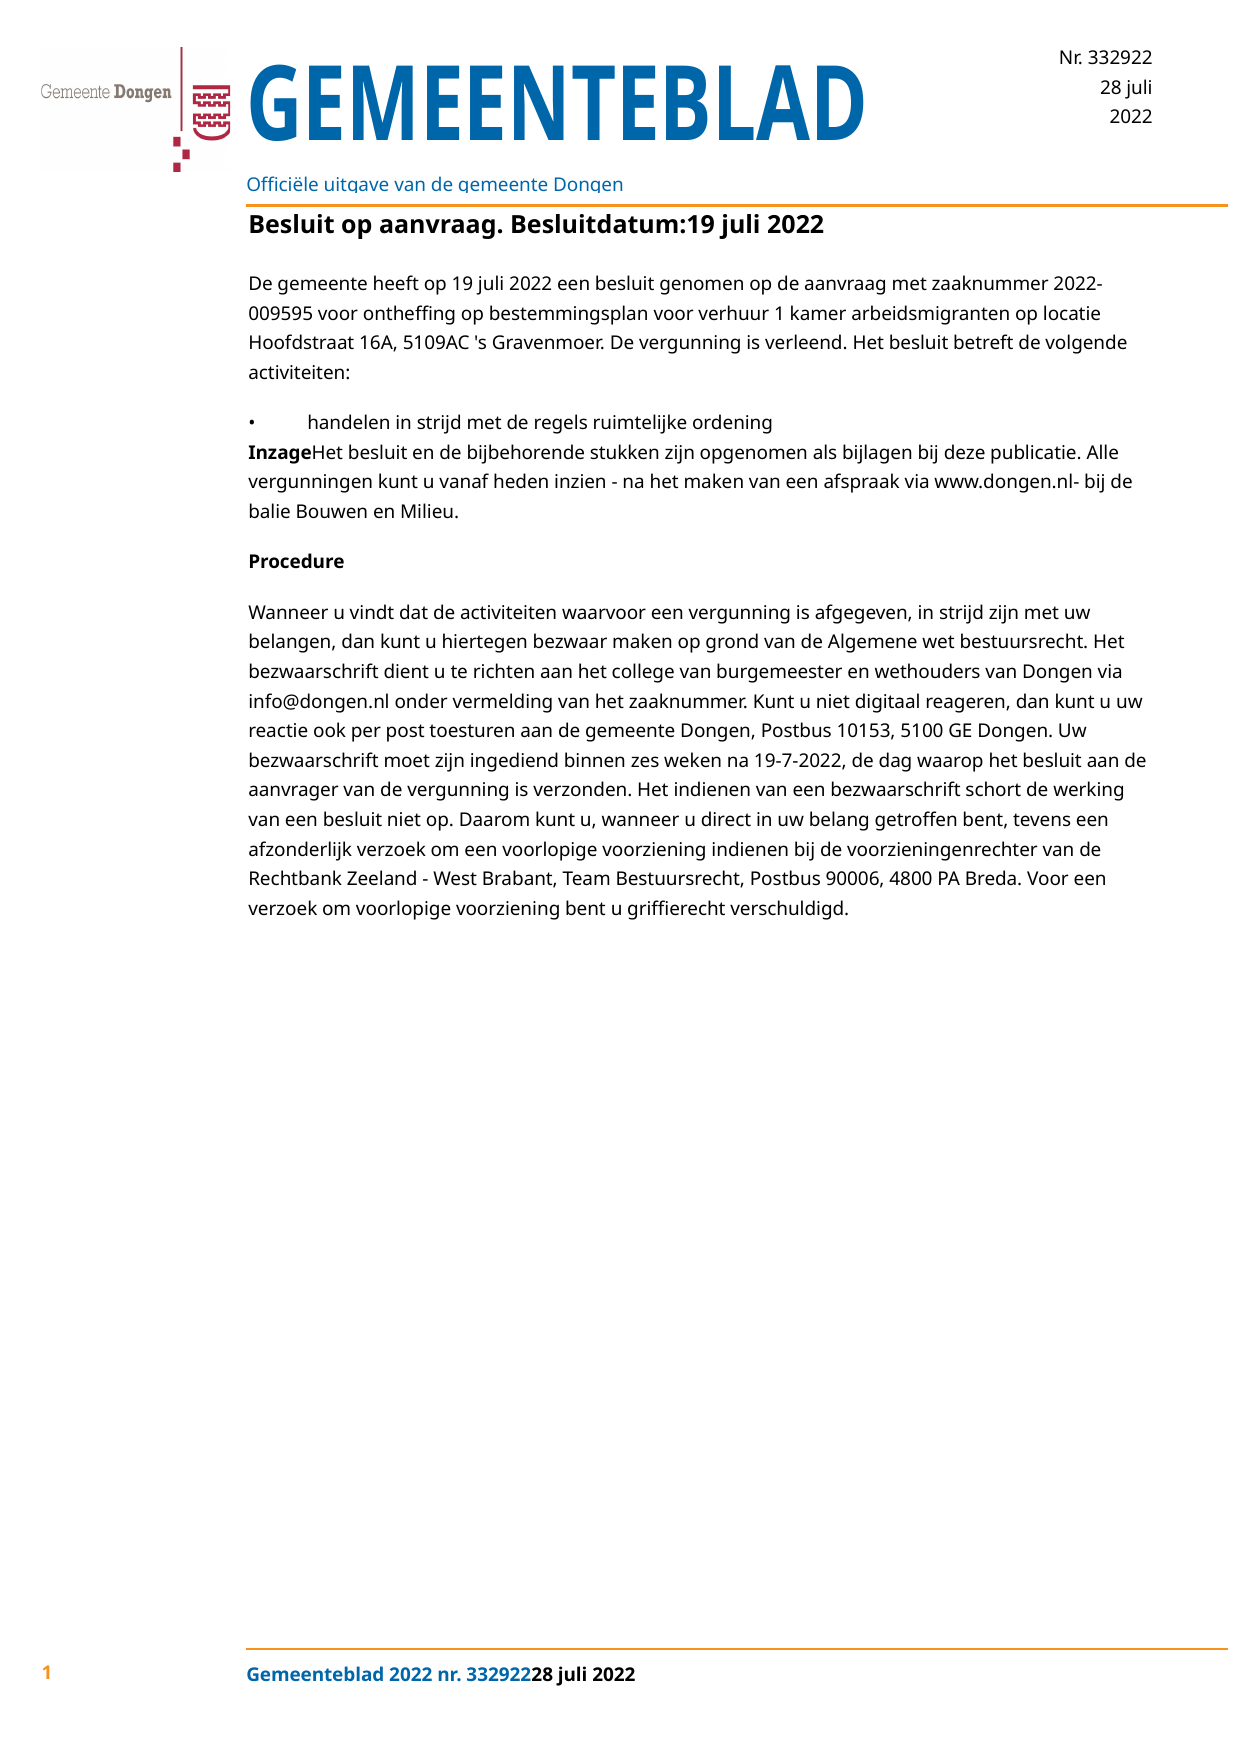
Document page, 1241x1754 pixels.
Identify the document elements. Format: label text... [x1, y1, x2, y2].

text Wanneer u vindt dat de activiteiten waarvoor een vergunning is afgegeven, in strijd zijn met uw belangen, dan kunt u hiertegen bezwaar maken op grond van de Algemene wet bestuursrecht. Het bezwaarschrift dient u te richten aan het college van burgemeester en wethouders van Dongen via info@dongen.nl onder vermelding van het zaaknummer. Kunt u niet digitaal reageren, dan kunt u uw reactie ook per post toesturen aan de gemeente Dongen, Postbus 10153, 5100 GE Dongen. Uw bezwaarschrift moet zijn ingediend binnen zes weken na 19-7-2022, de dag waarop het besluit aan de aanvrager van de vergunning is verzonden. Het indienen van een bezwaarschrift schort de werking van een besluit niet op. Daarom kunt u, wanneer u direct in uw belang getroffen bent, tevens een afzonderlijk verzoek om een voorlopige voorziening indienen bij de voorzieningenrechter van de Rechtbank Zeeland - West Brabant, Team Bestuursrecht, Postbus 90006, 4800 PA Breda. Voor een verzoek om voorlopige voorziening bent u griffierecht verschuldigd. [248, 599, 1152, 921]
text InzageHet besluit en de bijbehorende stukken zijn opgenomen als bijlagen bij deze publicatie. Alle vergunningen kunt u vanaf heden inzien - na het maken van een afspraak via www.dongen.nl- bij de balie Bouwen en Milieu. [248, 439, 1152, 524]
text Procedure [248, 549, 1152, 574]
text Besluit op aanvraag. Besluitdatum:19 juli 2022 [248, 207, 1152, 241]
list handelen in strijd met de regels ruimtelijke ordening [248, 409, 1152, 435]
text De gemeente heeft op 19 juli 2022 een besluit genomen op de aanvraag met zaaknummer 2022-009595 voor ontheffing op bestemmingsplan voor verhuur 1 kamer arbeidsmigranten op locatie Hoofdstraat 16A, 5109AC 's Gravenmoer. De vergunning is verleend. Het besluit betreft de volgende activiteiten: [248, 270, 1152, 385]
picture [41, 47, 231, 172]
